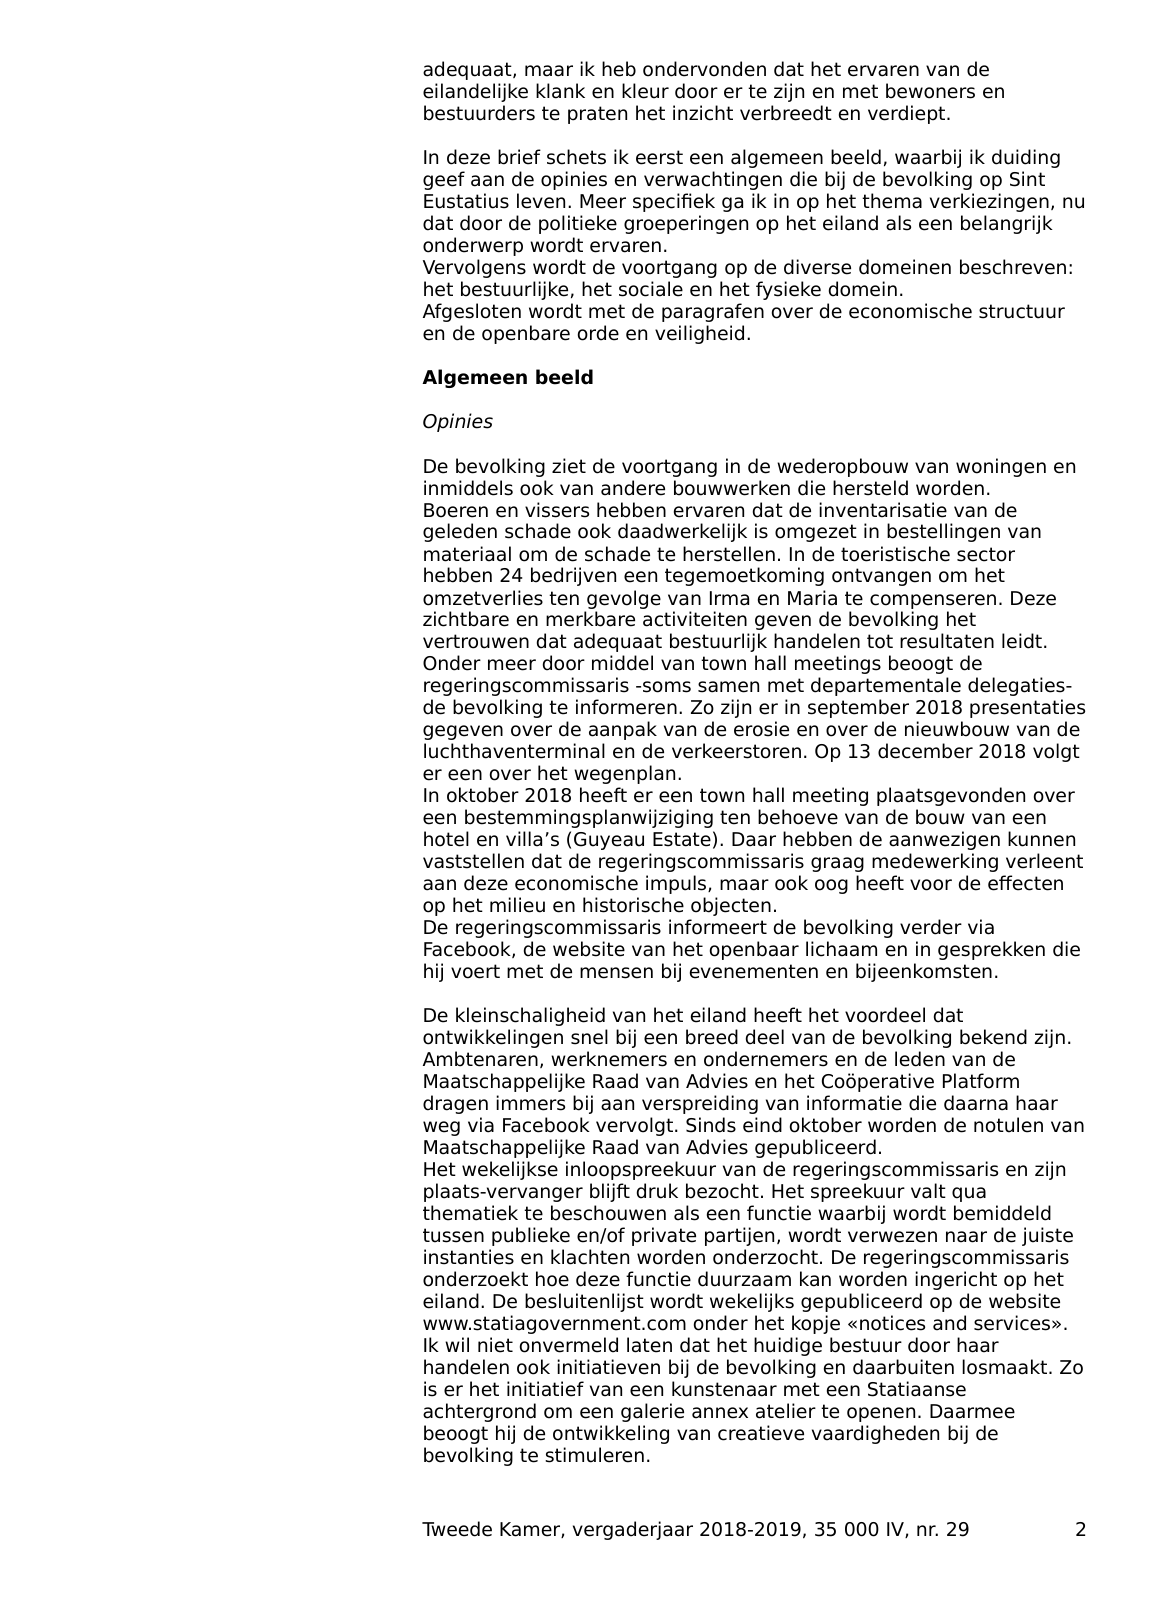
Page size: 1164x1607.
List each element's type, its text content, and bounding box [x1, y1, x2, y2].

text In oktober 2018 heeft er een town hall meeting plaatsgevonden over een bestemmingsplanwijziging ten behoeve van de bouw van een hotel en villa’s (Guyeau Estate). Daar hebben de aanwezigen kunnen vaststellen dat de regeringscommissaris graag medewerking verleent aan deze economische impuls, maar ook oog heeft voor de effecten op het milieu en historische objecten. [422, 785, 1087, 917]
text De kleinschaligheid van het eiland heeft het voordeel dat ontwikkelingen snel bij een breed deel van de bevolking bekend zijn. Ambtenaren, werknemers en ondernemers en de leden van de Maatschappelijke Raad van Advies en het Coöperative Platform dragen immers bij aan verspreiding van informatie die daarna haar weg via Facebook vervolgt. Sinds eind oktober worden de notulen van Maatschappelijke Raad van Advies gepubliceerd. [422, 1005, 1087, 1159]
text Onder meer door middel van town hall meetings beoogt de regeringscommissaris -soms samen met departementale delegaties- de bevolking te informeren. Zo zijn er in september 2018 presentaties gegeven over de aanpak van de erosie en over de nieuwbouw van de luchthaventerminal en de verkeerstoren. Op 13 december 2018 volgt er een over het wegenplan. [422, 653, 1087, 785]
text Afgesloten wordt met de paragrafen over de economische structuur en de openbare orde en veiligheid. [422, 301, 1087, 345]
text De regeringscommissaris informeert de bevolking verder via Facebook, de website van het openbaar lichaam en in gesprekken die hij voert met de mensen bij evenementen en bijeenkomsten. [422, 917, 1087, 983]
text adequaat, maar ik heb ondervonden dat het ervaren van de eilandelijke klank en kleur door er te zijn en met bewoners en bestuurders te praten het inzicht verbreedt en verdiept. [422, 59, 1087, 125]
text In deze brief schets ik eerst een algemeen beeld, waarbij ik duiding geef aan de opinies en verwachtingen die bij de bevolking op Sint Eustatius leven. Meer specifiek ga ik in op het thema verkiezingen, nu dat door de politieke groeperingen op het eiland als een belangrijk onderwerp wordt ervaren. [422, 147, 1087, 257]
text De bevolking ziet de voortgang in de wederopbouw van woningen en inmiddels ook van andere bouwwerken die hersteld worden. [422, 456, 1087, 499]
subtitle Algemeen beeld [422, 367, 1087, 389]
text Vervolgens wordt de voortgang op de diverse domeinen beschreven: het bestuurlijke, het sociale en het fysieke domein. [422, 257, 1087, 301]
text Het wekelijkse inloopspreekuur van de regeringscommissaris en zijn plaats-vervanger blijft druk bezocht. Het spreekuur valt qua thematiek te beschouwen als een functie waarbij wordt bemiddeld tussen publieke en/of private partijen, wordt verwezen naar de juiste instanties en klachten worden onderzocht. De regeringscommissaris onderzoekt hoe deze functie duurzaam kan worden ingericht op het eiland. De besluitenlijst wordt wekelijks gepubliceerd op de website www.statiagovernment.com onder het kopje «notices and services». [422, 1159, 1087, 1335]
text Ik wil niet onvermeld laten dat het huidige bestuur door haar handelen ook initiatieven bij de bevolking en daarbuiten losmaakt. Zo is er het initiatief van een kunstenaar met een Statiaanse achtergrond om een galerie annex atelier te openen. Daarmee beoogt hij de ontwikkeling van creatieve vaardigheden bij de bevolking te stimuleren. [422, 1335, 1087, 1467]
text Boeren en vissers hebben ervaren dat de inventarisatie van de geleden schade ook daadwerkelijk is omgezet in bestellingen van materiaal om de schade te herstellen. In de toeristische sector hebben 24 bedrijven een tegemoetkoming ontvangen om het omzetverlies ten gevolge van Irma en Maria te compenseren. Deze zichtbare en merkbare activiteiten geven de bevolking het vertrouwen dat adequaat bestuurlijk handelen tot resultaten leidt. [422, 499, 1087, 653]
subtitle Opinies [422, 411, 1087, 433]
